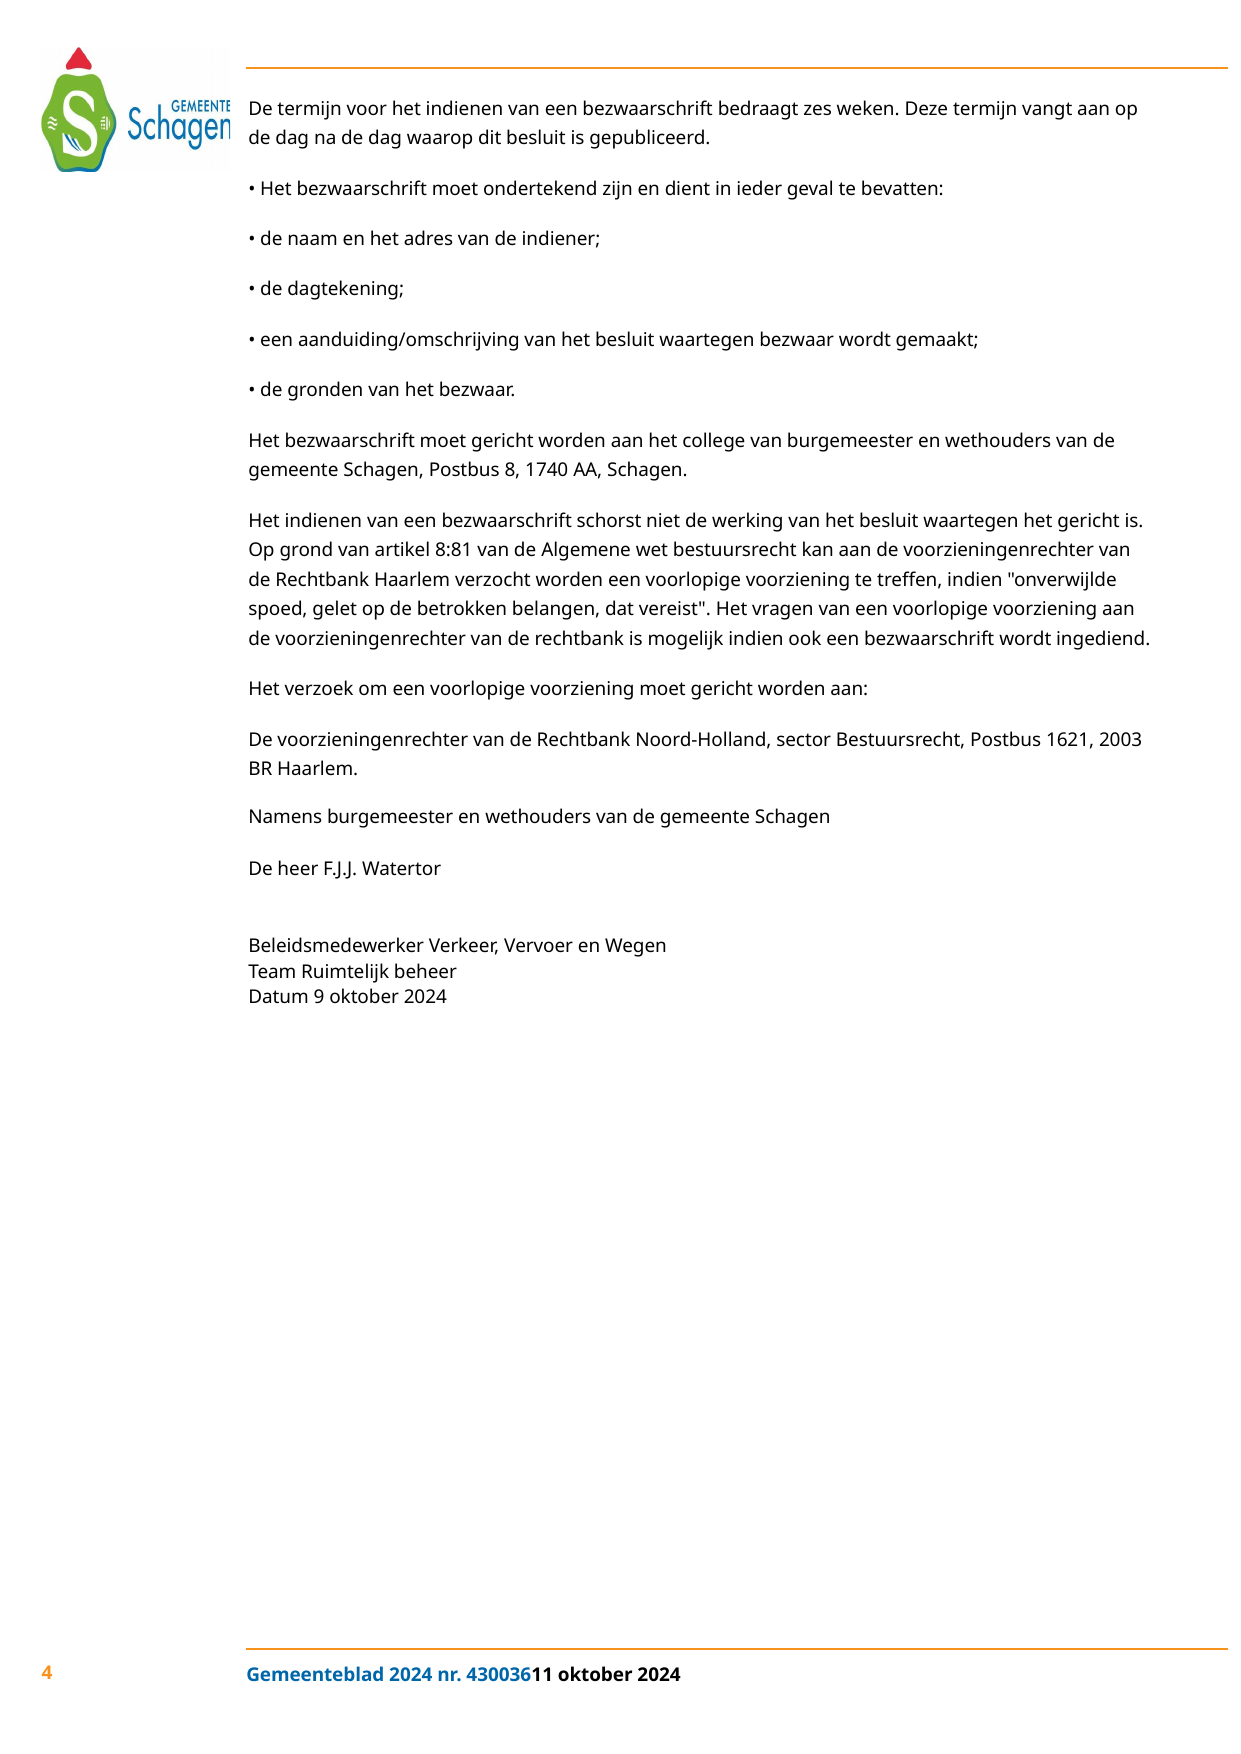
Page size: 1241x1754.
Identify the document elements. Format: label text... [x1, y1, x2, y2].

text Het indienen van een bezwaarschrift schorst niet de werking van het besluit waartegen het gericht is. Op grond van artikel 8:81 van de Algemene wet bestuursrecht kan aan de voorzieningenrechter van de Rechtbank Haarlem verzocht worden een voorlopige voorziening te treffen, indien "onverwijlde spoed, gelet op de betrokken belangen, dat vereist". Het vragen van een voorlopige voorziening aan de voorzieningenrechter van de rechtbank is mogelijk indien ook een bezwaarschrift wordt ingediend. [248, 507, 1152, 651]
text • de gronden van het bezwaar. [248, 376, 1152, 402]
text Team Ruimtelijk beheer [248, 958, 1152, 983]
text Het verzoek om een voorlopige voorziening moet gericht worden aan: [248, 676, 1152, 701]
text De voorzieningenrechter van de Rechtbank Noord-Holland, sector Bestuursrecht, Postbus 1621, 2003 BR Haarlem. [248, 726, 1152, 781]
text • een aanduiding/omschrijving van het besluit waartegen bezwaar wordt gemaakt; [248, 326, 1152, 352]
text • Het bezwaarschrift moet ondertekend zijn en dient in ieder geval te bevatten: [248, 175, 1152, 201]
text Datum 9 oktober 2024 [248, 983, 1152, 1009]
text De termijn voor het indienen van een bezwaarschrift bedraagt zes weken. Deze termijn vangt aan op de dag na de dag waarop dit besluit is gepubliceerd. [248, 95, 1152, 150]
text Namens burgemeester en wethouders van de gemeente Schagen [248, 803, 1152, 829]
text • de naam en het adres van de indiener; [248, 225, 1152, 251]
text Beleidsmedewerker Verkeer, Vervoer en Wegen [248, 932, 1152, 958]
text De heer F.J.J. Watertor [248, 855, 1152, 881]
text Het bezwaarschrift moet gericht worden aan het college van burgemeester en wethouders van de gemeente Schagen, Postbus 8, 1740 AA, Schagen. [248, 427, 1152, 482]
picture [41, 47, 231, 172]
text • de dagtekening; [248, 276, 1152, 301]
